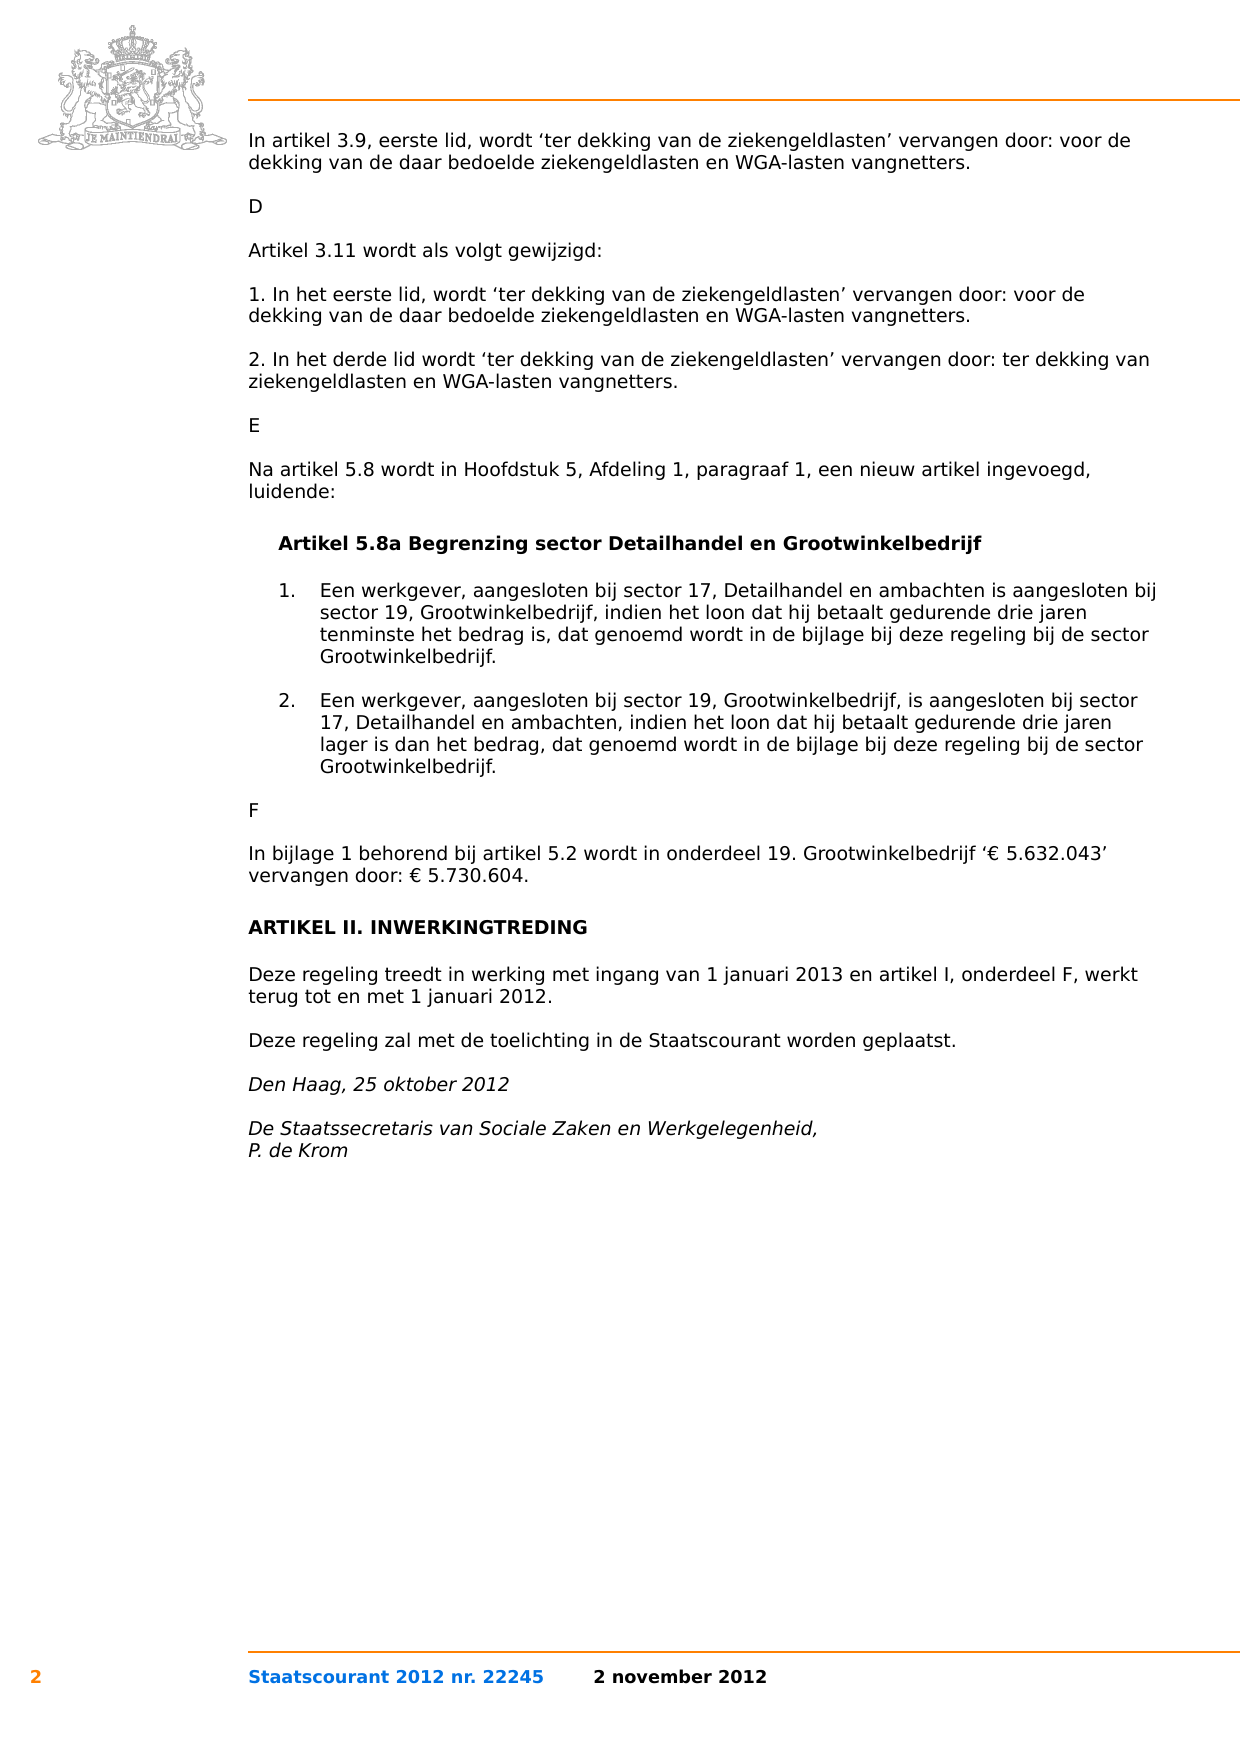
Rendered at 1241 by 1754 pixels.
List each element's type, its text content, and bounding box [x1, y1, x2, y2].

text Na artikel 5.8 wordt in Hoofdstuk 5, Afdeling 1, paragraaf 1, een nieuw artikel ingevoegd, luidende: [248, 459, 1163, 503]
text F [248, 799, 1163, 821]
text E [248, 415, 1163, 437]
text D [248, 196, 1163, 218]
text Deze regeling treedt in werking met ingang van 1 januari 2013 en artikel I, onderdeel F, werkt terug tot en met 1 januari 2012. [248, 964, 1163, 1008]
subtitle ARTIKEL II. INWERKINGTREDING [248, 917, 1163, 939]
text In bijlage 1 behorend bij artikel 5.2 wordt in onderdeel 19. Grootwinkelbedrijf ‘€ 5.632.043’ vervangen door: € 5.730.604. [248, 843, 1163, 887]
text Deze regeling zal met de toelichting in de Staatscourant worden geplaatst. [248, 1030, 1163, 1052]
subtitle Artikel 5.8a Begrenzing sector Detailhandel en Grootwinkelbedrijf [278, 533, 1163, 555]
text 2. Een werkgever, aangesloten bij sector 19, Grootwinkelbedrijf, is aangesloten bij sector 17, Detailhandel en ambachten, indien het loon dat hij betaalt gedurende drie jaren lager is dan het bedrag, dat genoemd wordt in de bijlage bij deze regeling bij de sector Grootwinkelbedrijf. [278, 690, 1163, 778]
text Artikel 3.11 wordt als volgt gewijzigd: [248, 239, 1163, 262]
picture [38, 25, 227, 150]
text 2. In het derde lid wordt ‘ter dekking van de ziekengeldlasten’ vervangen door: ter dekking van ziekengeldlasten en WGA-lasten vangnetters. [248, 349, 1163, 393]
text 1. Een werkgever, aangesloten bij sector 17, Detailhandel en ambachten is aangesloten bij sector 19, Grootwinkelbedrijf, indien het loon dat hij betaalt gedurende drie jaren tenminste het bedrag is, dat genoemd wordt in de bijlage bij deze regeling bij de sector Grootwinkelbedrijf. [278, 580, 1163, 668]
text De Staatssecretaris van Sociale Zaken en Werkgelegenheid, P. de Krom [248, 1118, 1163, 1162]
text 1. In het eerste lid, wordt ‘ter dekking van de ziekengeldlasten’ vervangen door: voor de dekking van de daar bedoelde ziekengeldlasten en WGA-lasten vangnetters. [248, 283, 1163, 327]
text Den Haag, 25 oktober 2012 [248, 1074, 1163, 1096]
text In artikel 3.9, eerste lid, wordt ‘ter dekking van de ziekengeldlasten’ vervangen door: voor de dekking van de daar bedoelde ziekengeldlasten en WGA-lasten vangnetters. [248, 130, 1163, 174]
